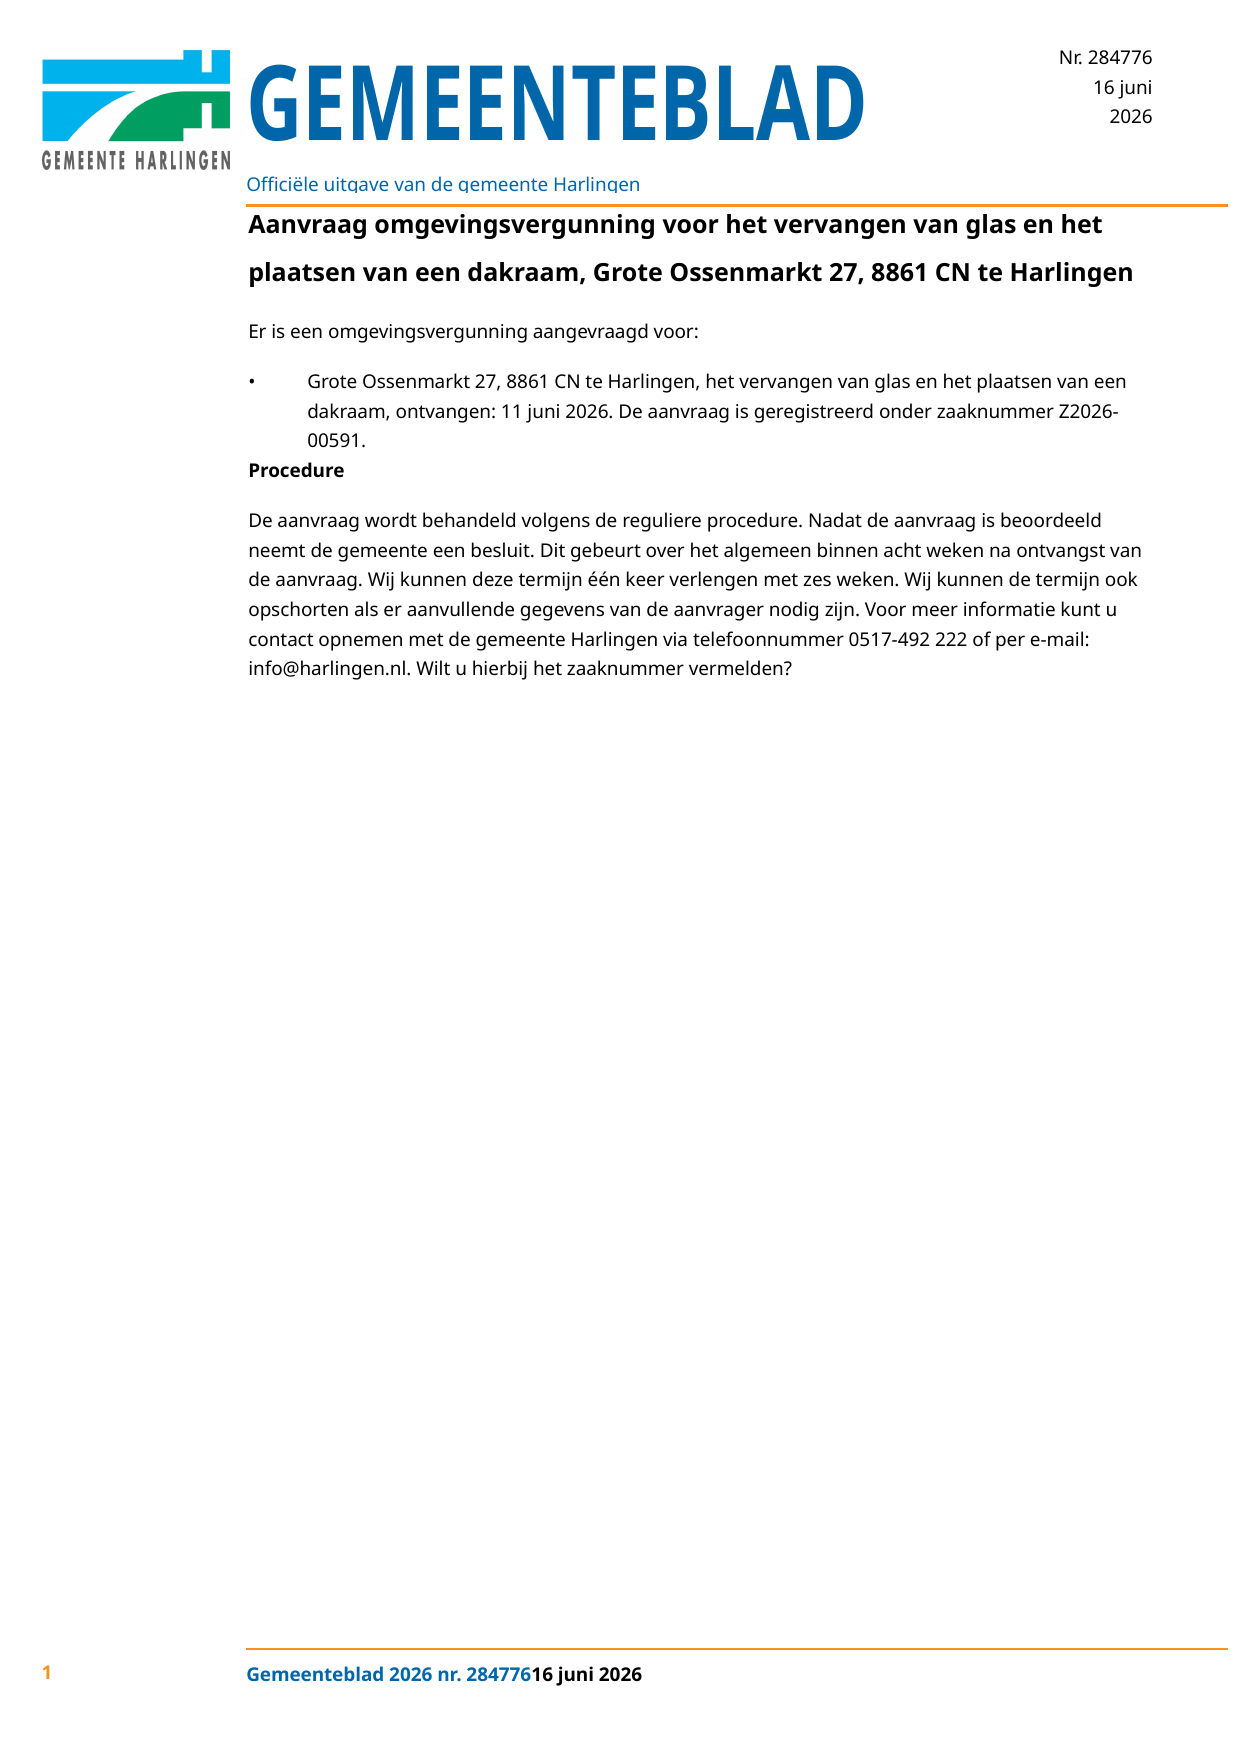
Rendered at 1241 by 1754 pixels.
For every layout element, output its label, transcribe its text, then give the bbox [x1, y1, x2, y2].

picture [41, 47, 231, 172]
list Grote Ossenmarkt 27, 8861 CN te Harlingen, het vervangen van glas en het plaatsen van een dakraam, ontvangen: 11 juni 2026. De aanvraag is geregistreerd onder zaaknummer Z2026-00591. [248, 368, 1152, 453]
text Procedure [248, 457, 1152, 483]
text Er is een omgevingsvergunning aangevraagd voor: [248, 318, 1152, 344]
text De aanvraag wordt behandeld volgens de reguliere procedure. Nadat de aanvraag is beoordeeld neemt de gemeente een besluit. Dit gebeurt over het algemeen binnen acht weken na ontvangst van de aanvraag. Wij kunnen deze termijn één keer verlengen met zes weken. Wij kunnen de termijn ook opschorten als er aanvullende gegevens van de aanvrager nodig zijn. Voor meer informatie kunt u contact opnemen met de gemeente Harlingen via telefoonnummer 0517-492 222 of per e-mail: info@harlingen.nl. Wilt u hierbij het zaaknummer vermelden? [248, 507, 1152, 681]
text Aanvraag omgevingsvergunning voor het vervangen van glas en het plaatsen van een dakraam, Grote Ossenmarkt 27, 8861 CN te Harlingen [248, 207, 1152, 288]
